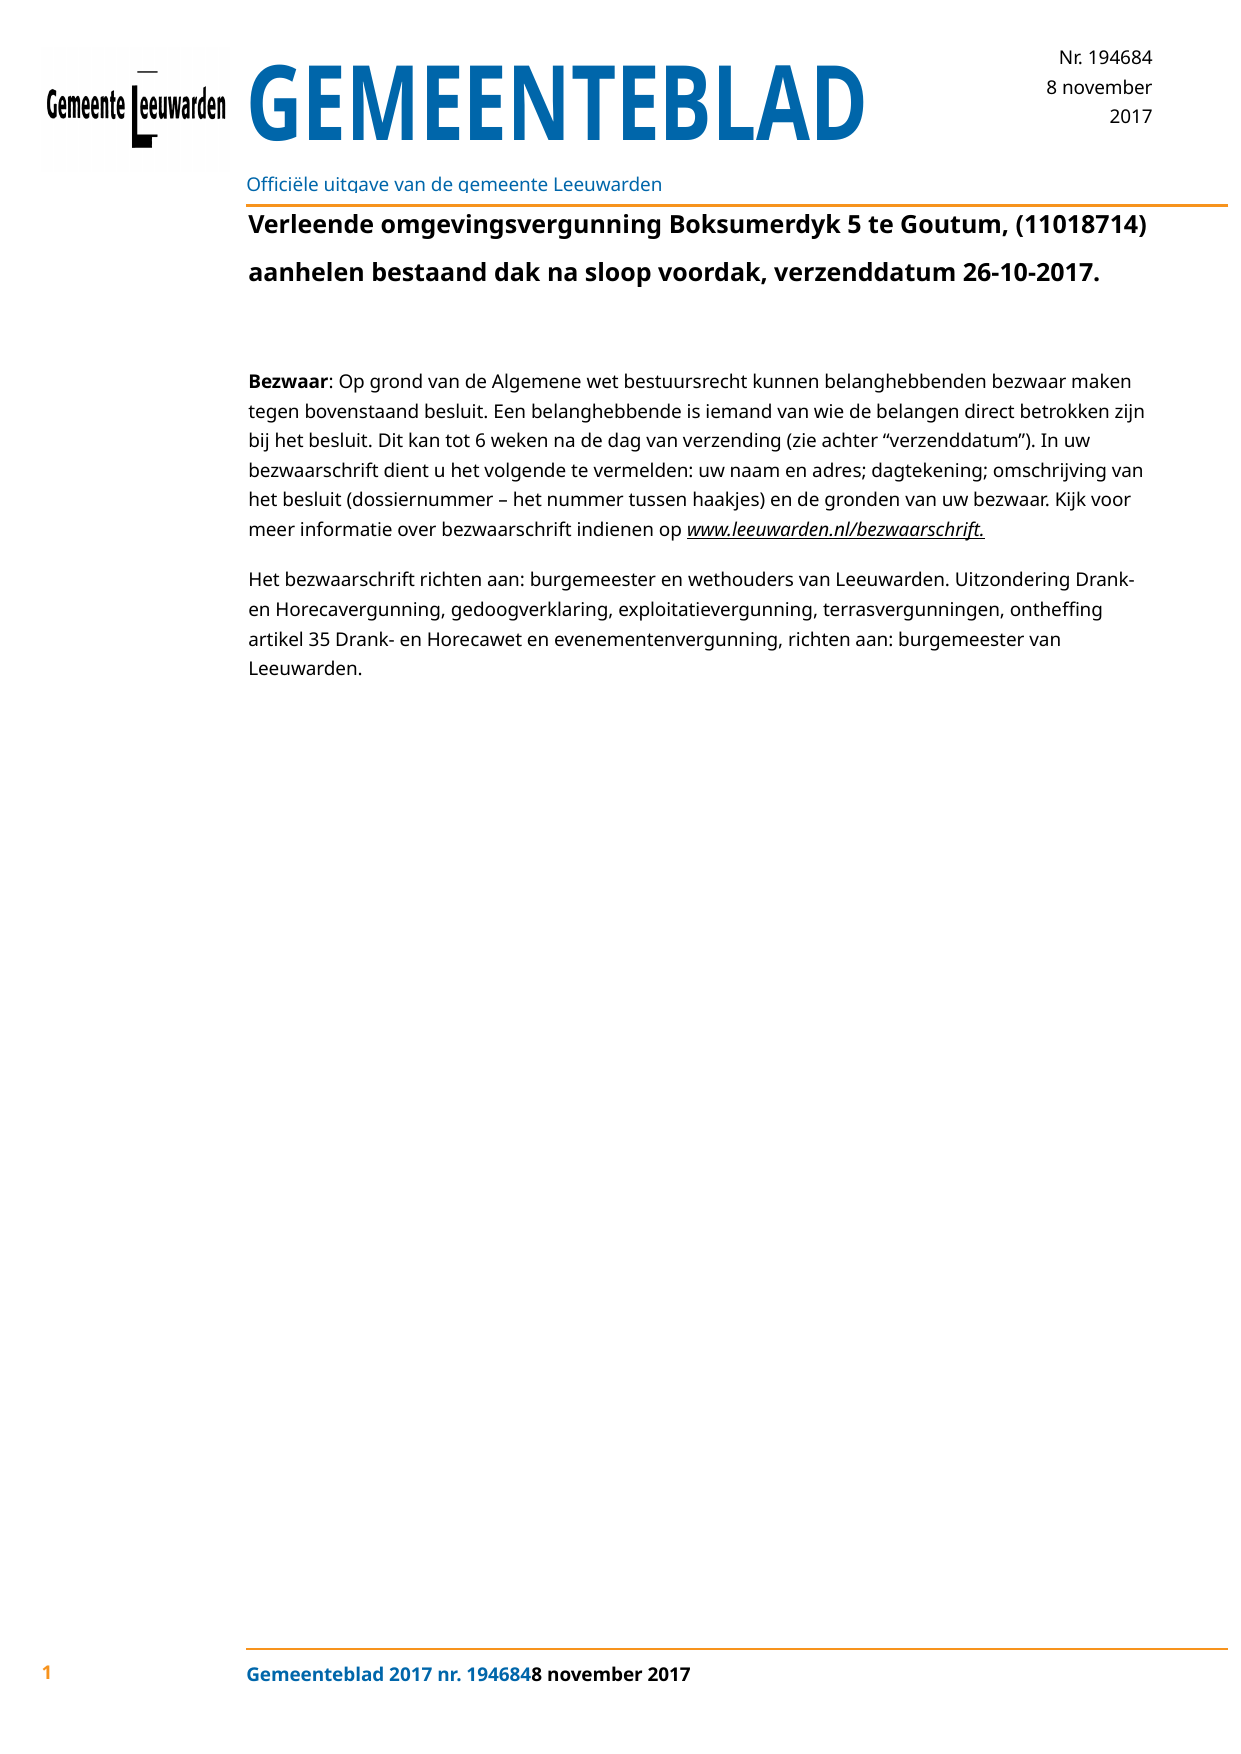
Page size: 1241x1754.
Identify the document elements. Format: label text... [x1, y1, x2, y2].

text Het bezwaarschrift richten aan: burgemeester en wethouders van Leeuwarden. Uitzondering Drank- en Horecavergunning, gedoogverklaring, exploitatievergunning, terrasvergunningen, ontheffing artikel 35 Drank- en Horecawet en evenementenvergunning, richten aan: burgemeester van Leeuwarden. [248, 567, 1152, 681]
text Bezwaar: Op grond van de Algemene wet bestuursrecht kunnen belanghebbenden bezwaar maken tegen bovenstaand besluit. Een belanghebbende is iemand van wie de belangen direct betrokken zijn bij het besluit. Dit kan tot 6 weken na de dag van verzending (zie achter “verzenddatum”). In uw bezwaarschrift dient u het volgende te vermelden: uw naam en adres; dagtekening; omschrijving van het besluit (dossiernummer – het nummer tussen haakjes) en de gronden van uw bezwaar. Kijk voor meer informatie over bezwaarschrift indienen op www.leeuwarden.nl/bezwaarschrift. [248, 368, 1152, 542]
text Verleende omgevingsvergunning Boksumerdyk 5 te Goutum, (11018714) aanhelen bestaand dak na sloop voordak, verzenddatum 26-10-2017. [248, 207, 1152, 288]
picture [41, 47, 231, 172]
